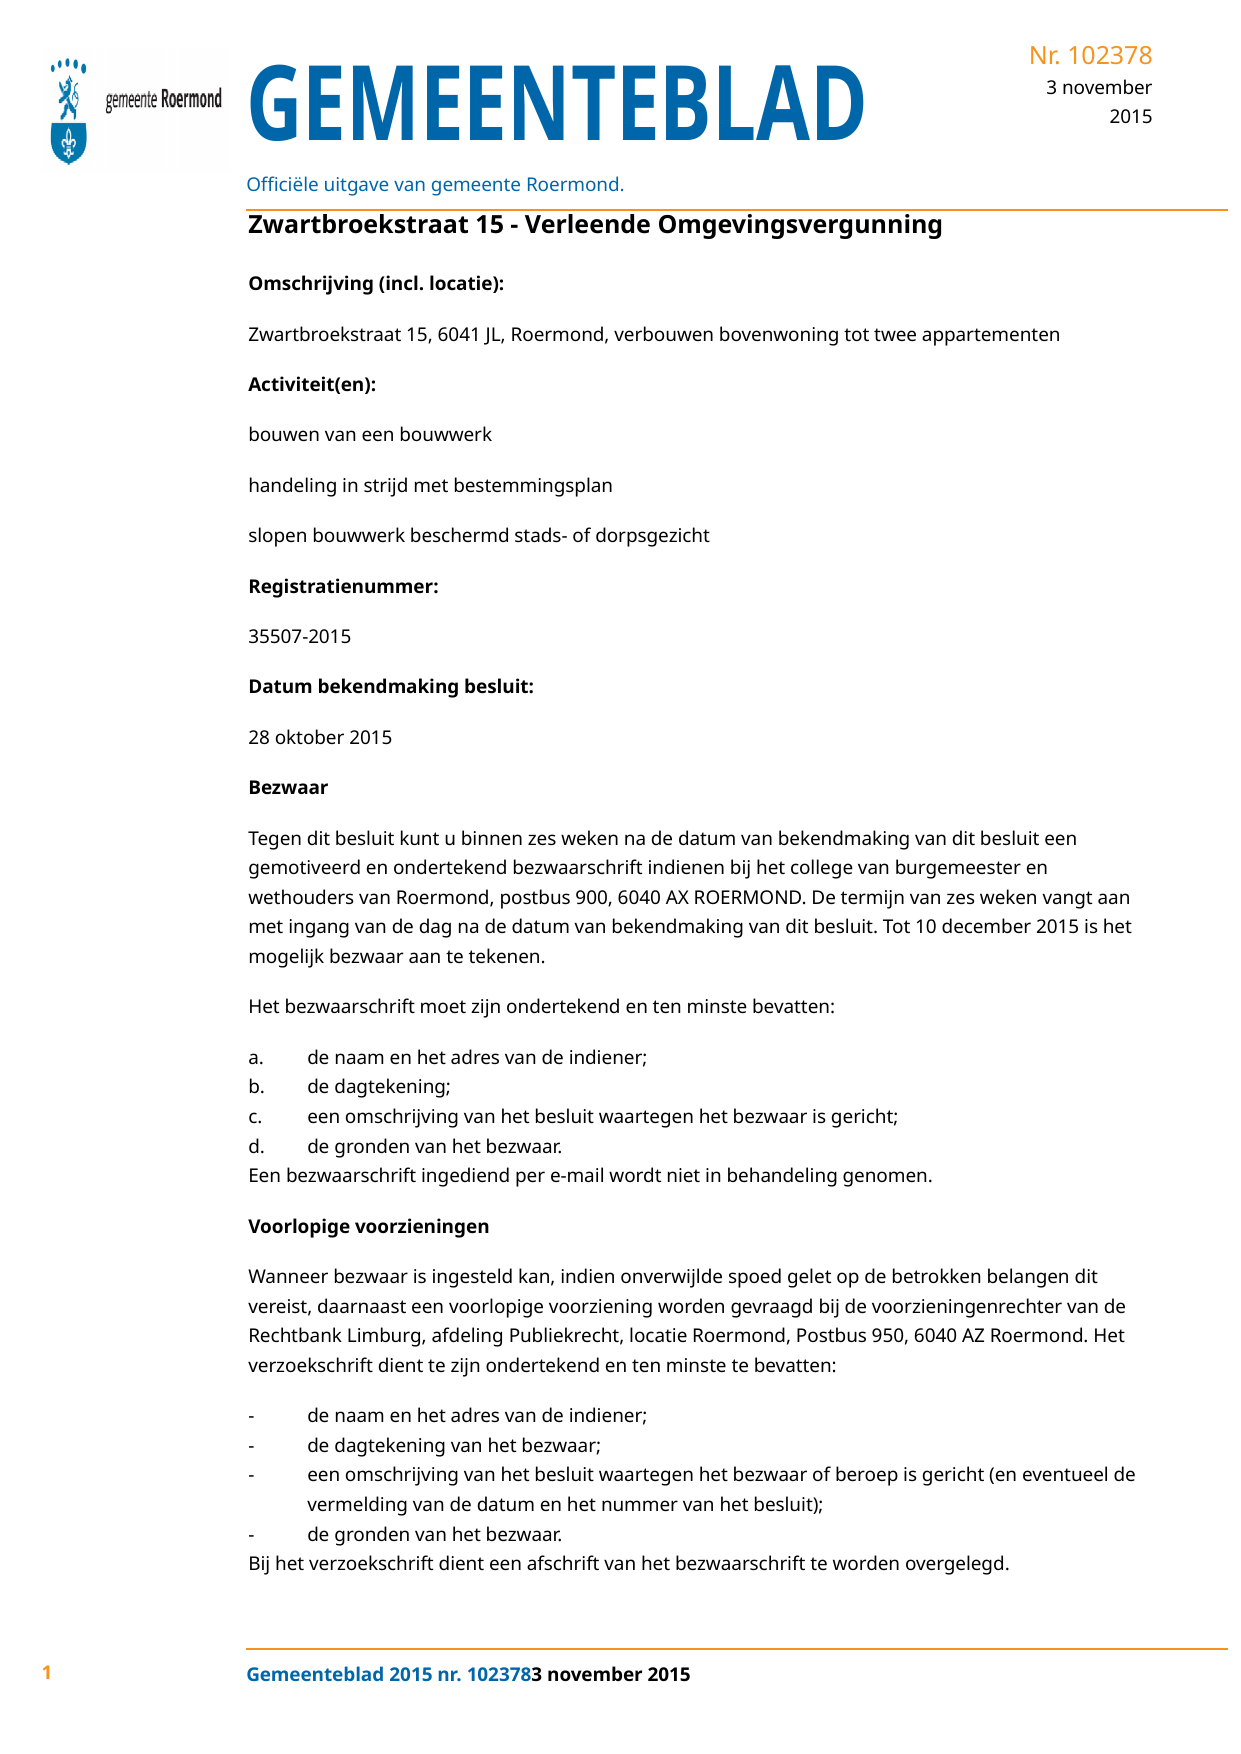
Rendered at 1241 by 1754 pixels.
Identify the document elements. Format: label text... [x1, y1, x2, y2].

text Voorlopige voorzieningen [248, 1213, 1152, 1238]
text bouwen van een bouwwerk [248, 422, 1152, 447]
text Tegen dit besluit kunt u binnen zes weken na de datum van bekendmaking van dit besluit een gemotiveerd en ondertekend bezwaarschrift indienen bij het college van burgemeester en wethouders van Roermond, postbus 900, 6040 AX ROERMOND. De termijn van zes weken vangt aan met ingang van de dag na de datum van bekendmaking van dit besluit. Tot 10 december 2015 is het mogelijk bezwaar aan te tekenen. [248, 825, 1152, 969]
text Bij het verzoekschrift dient een afschrift van het bezwaarschrift te worden overgelegd. [248, 1550, 1152, 1576]
text Registratienummer: [248, 573, 1152, 598]
text 35507-2015 [248, 623, 1152, 649]
text Wanneer bezwaar is ingesteld kan, indien onverwijlde spoed gelet op de betrokken belangen dit vereist, daarnaast een voorlopige voorziening worden gevraagd bij de voorzieningenrechter van de Rechtbank Limburg, afdeling Publiekrecht, locatie Roermond, Postbus 950, 6040 AZ Roermond. Het verzoekschrift dient te zijn ondertekend en ten minste te bevatten: [248, 1263, 1152, 1378]
text Het bezwaarschrift moet zijn ondertekend en ten minste bevatten: [248, 994, 1152, 1019]
list de dagtekening; [248, 1074, 1152, 1099]
text Omschrijving (incl. locatie): [248, 270, 1152, 296]
text handeling in strijd met bestemmingsplan [248, 472, 1152, 498]
list de naam en het adres van de indiener; [248, 1044, 1152, 1070]
text 28 oktober 2015 [248, 724, 1152, 750]
text Zwartbroekstraat 15, 6041 JL, Roermond, verbouwen bovenwoning tot twee appartementen [248, 321, 1152, 346]
list een omschrijving van het besluit waartegen het bezwaar is gericht; [248, 1103, 1152, 1129]
picture [41, 47, 231, 172]
list de gronden van het bezwaar. [248, 1133, 1152, 1158]
list de gronden van het bezwaar. [248, 1521, 1152, 1546]
text slopen bouwwerk beschermd stads- of dorpsgezicht [248, 522, 1152, 548]
text Zwartbroekstraat 15 - Verleende Omgevingsvergunning [248, 211, 1152, 241]
text Bezwaar [248, 774, 1152, 800]
list de dagtekening van het bezwaar; [248, 1432, 1152, 1458]
list de naam en het adres van de indiener; [248, 1402, 1152, 1428]
text Datum bekendmaking besluit: [248, 674, 1152, 699]
text Activiteit(en): [248, 371, 1152, 397]
text Een bezwaarschrift ingediend per e-mail wordt niet in behandeling genomen. [248, 1162, 1152, 1188]
list een omschrijving van het besluit waartegen het bezwaar of beroep is gericht (en eventueel de vermelding van de datum en het nummer van het besluit); [248, 1462, 1152, 1517]
